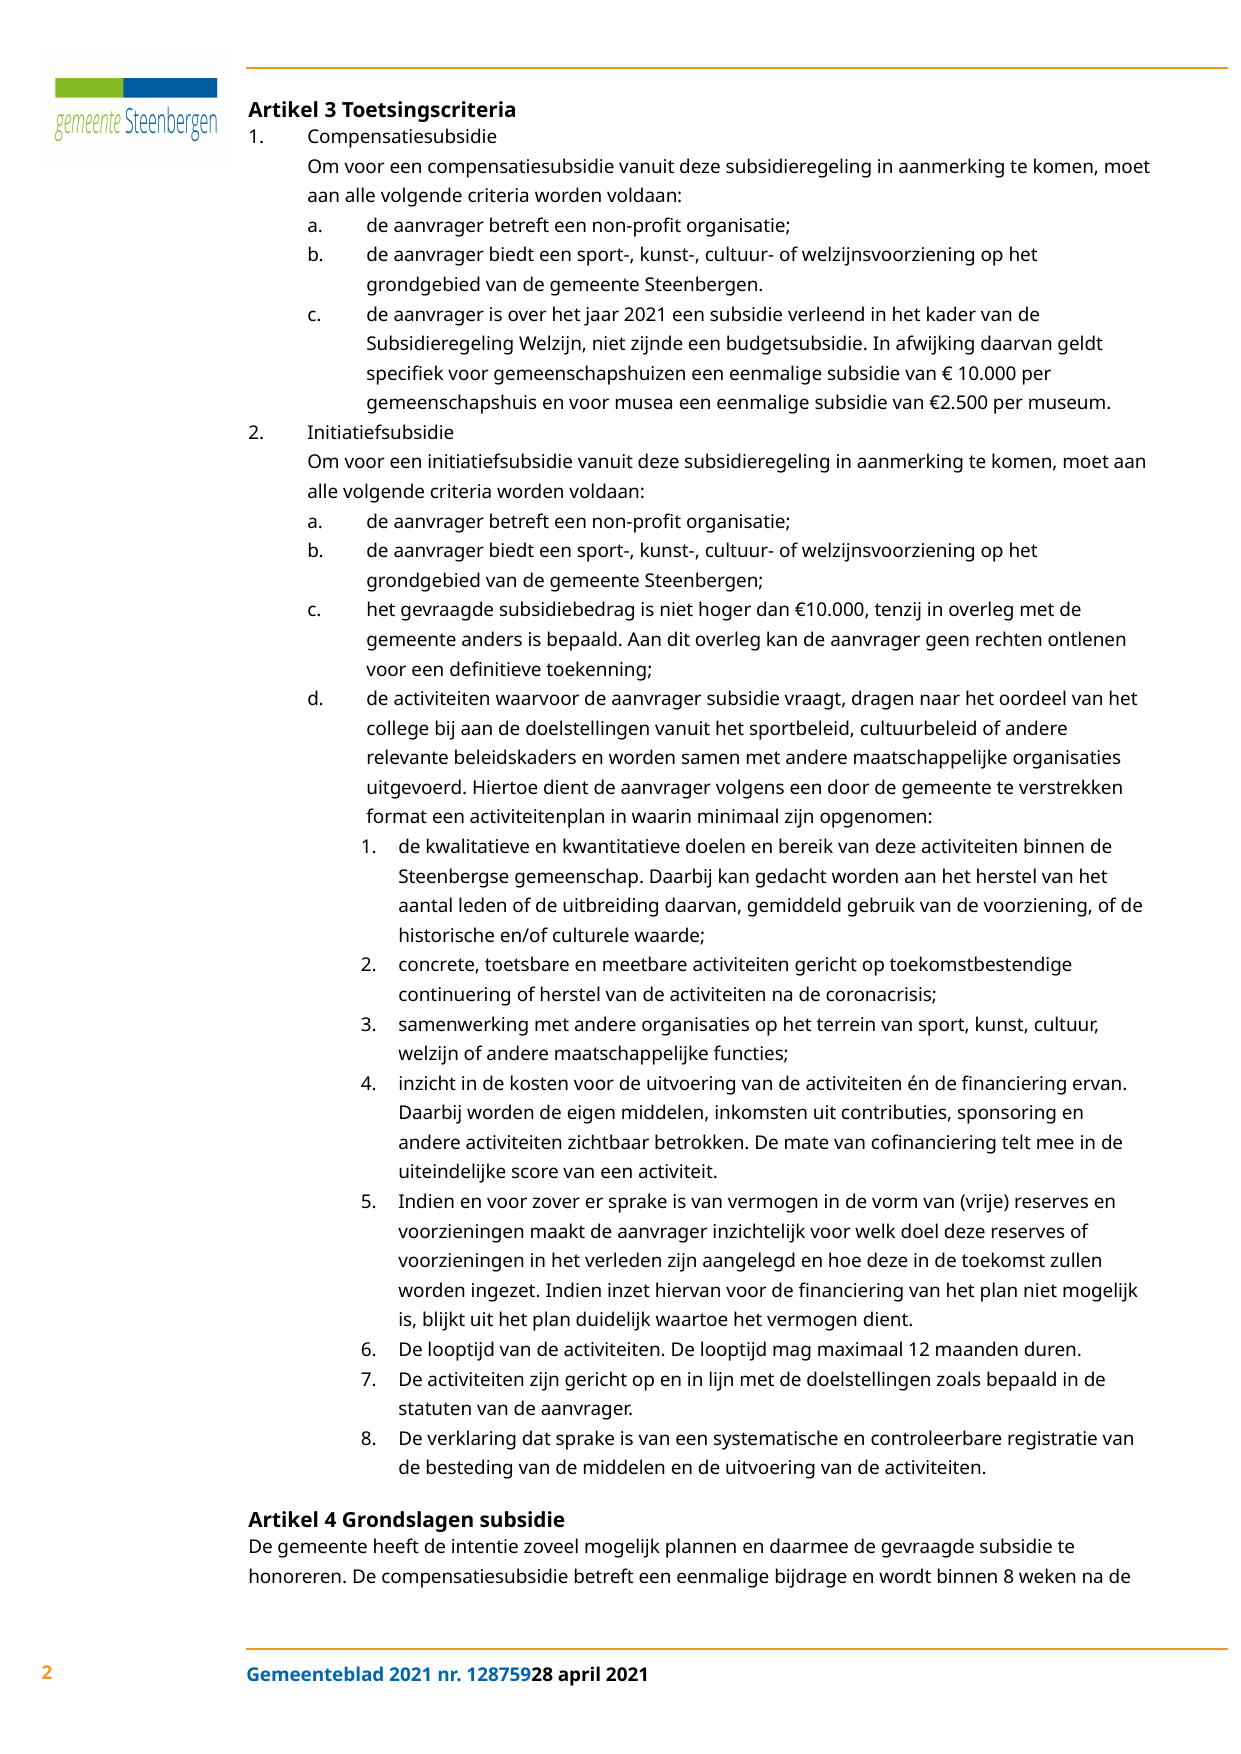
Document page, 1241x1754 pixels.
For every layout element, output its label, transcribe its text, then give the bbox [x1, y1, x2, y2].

text De gemeente heeft de intentie zoveel mogelijk plannen en daarmee de gevraagde subsidie te honoreren. De compensatiesubsidie betreft een eenmalige bijdrage en wordt binnen 8 weken na de [248, 1533, 1152, 1589]
list De looptijd van de activiteiten. De looptijd mag maximaal 12 maanden duren. [361, 1336, 1152, 1362]
list Compensatiesubsidie [248, 123, 1152, 149]
list Indien en voor zover er sprake is van vermogen in de vorm van (vrije) reserves en voorzieningen maakt de aanvrager inzichtelijk voor welk doel deze reserves of voorzieningen in het verleden zijn aangelegd en hoe deze in de toekomst zullen worden ingezet. Indien inzet hiervan voor de financiering van het plan niet mogelijk is, blijkt uit het plan duidelijk waartoe het vermogen dient. [361, 1188, 1152, 1332]
list de activiteiten waarvoor de aanvrager subsidie vraagt, dragen naar het oordeel van het college bij aan de doelstellingen vanuit het sportbeleid, cultuurbeleid of andere relevante beleidskaders en worden samen met andere maatschappelijke organisaties uitgevoerd. Hiertoe dient de aanvrager volgens een door de gemeente te verstrekken format een activiteitenplan in waarin minimaal zijn opgenomen: [307, 685, 1152, 829]
list De verklaring dat sprake is van een systematische en controleerbare registratie van de besteding van de middelen en de uitvoering van de activiteiten. [361, 1425, 1152, 1480]
list samenwerking met andere organisaties op het terrein van sport, kunst, cultuur, welzijn of andere maatschappelijke functies; [361, 1011, 1152, 1066]
list Om voor een initiatiefsubsidie vanuit deze subsidieregeling in aanmerking te komen, moet aan alle volgende criteria worden voldaan: [248, 449, 1152, 504]
list Om voor een compensatiesubsidie vanuit deze subsidieregeling in aanmerking te komen, moet aan alle volgende criteria worden voldaan: [248, 153, 1152, 208]
list de aanvrager biedt een sport-, kunst-, cultuur- of welzijnsvoorziening op het grondgebied van de gemeente Steenbergen; [307, 537, 1152, 593]
list inzicht in de kosten voor de uitvoering van de activiteiten én de financiering ervan. Daarbij worden de eigen middelen, inkomsten uit contributies, sponsoring en andere activiteiten zichtbaar betrokken. De mate van cofinanciering telt mee in de uiteindelijke score van een activiteit. [361, 1070, 1152, 1184]
text Artikel 4 Grondslagen subsidie [248, 1505, 1152, 1533]
list De activiteiten zijn gericht op en in lijn met de doelstellingen zoals bepaald in de statuten van de aanvrager. [361, 1366, 1152, 1421]
list de aanvrager betreft een non-profit organisatie; [307, 508, 1152, 533]
list Initiatiefsubsidie [248, 419, 1152, 445]
list concrete, toetsbare en meetbare activiteiten gericht op toekomstbestendige continuering of herstel van de activiteiten na de coronacrisis; [361, 952, 1152, 1007]
list de aanvrager biedt een sport-, kunst-, cultuur- of welzijnsvoorziening op het grondgebied van de gemeente Steenbergen. [307, 242, 1152, 297]
list het gevraagde subsidiebedrag is niet hoger dan €10.000, tenzij in overleg met de gemeente anders is bepaald. Aan dit overleg kan de aanvrager geen rechten ontlenen voor een definitieve toekenning; [307, 597, 1152, 681]
text Artikel 3 Toetsingscriteria [248, 95, 1152, 123]
picture [41, 47, 231, 172]
list de aanvrager is over het jaar 2021 een subsidie verleend in het kader van de Subsidieregeling Welzijn, niet zijnde een budgetsubsidie. In afwijking daarvan geldt specifiek voor gemeenschapshuizen een eenmalige subsidie van € 10.000 per gemeenschapshuis en voor musea een eenmalige subsidie van €2.500 per museum. [307, 301, 1152, 415]
list de aanvrager betreft een non-profit organisatie; [307, 212, 1152, 238]
list de kwalitatieve en kwantitatieve doelen en bereik van deze activiteiten binnen de Steenbergse gemeenschap. Daarbij kan gedacht worden aan het herstel van het aantal leden of de uitbreiding daarvan, gemiddeld gebruik van de voorziening, of de historische en/of culturele waarde; [361, 833, 1152, 948]
